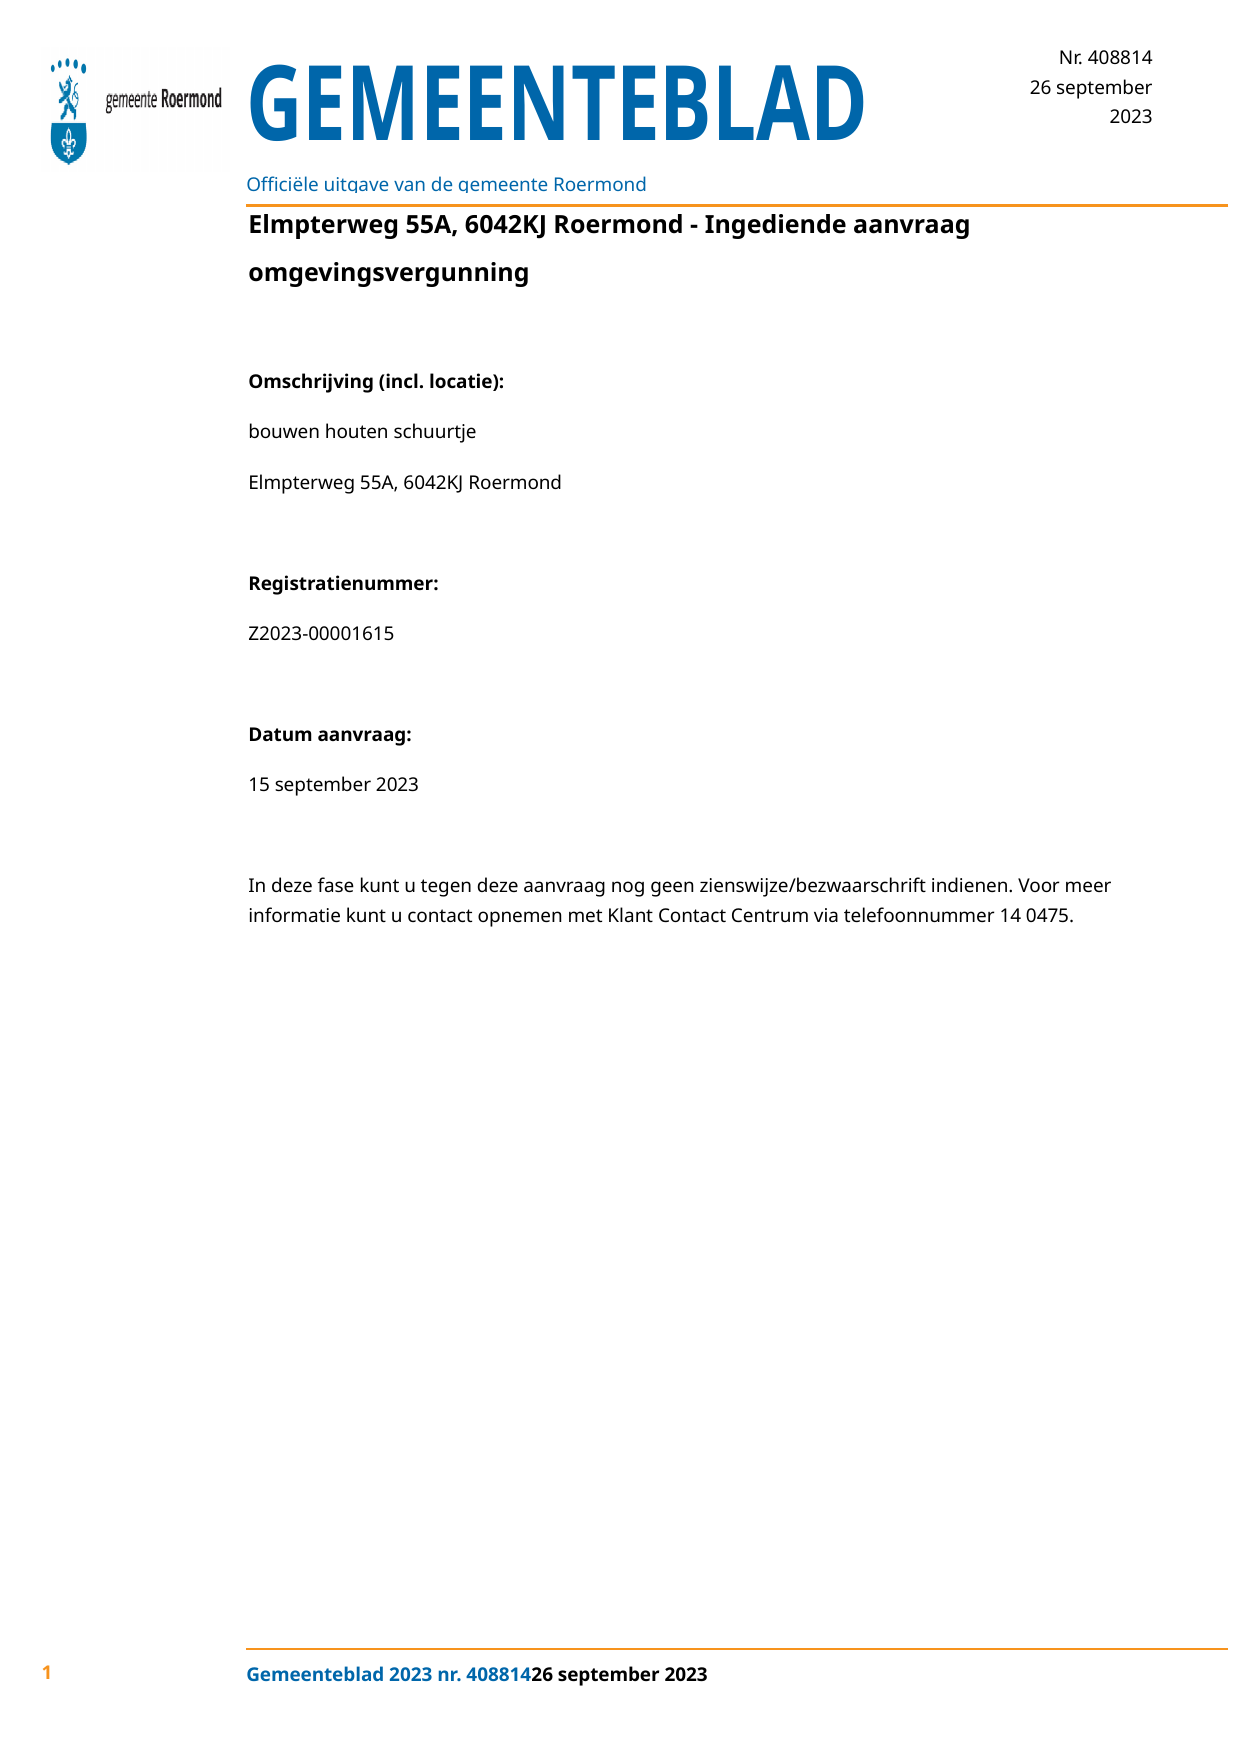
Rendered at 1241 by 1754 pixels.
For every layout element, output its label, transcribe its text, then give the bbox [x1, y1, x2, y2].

text Omschrijving (incl. locatie): [248, 368, 1152, 394]
text Z2023-00001615 [248, 620, 1152, 646]
text In deze fase kunt u tegen deze aanvraag nog geen zienswijze/bezwaarschrift indienen. Voor meer informatie kunt u contact opnemen met Klant Contact Centrum via telefoonnummer 14 0475. [248, 872, 1152, 928]
text Elmpterweg 55A, 6042KJ Roermond [248, 469, 1152, 495]
text Registratienummer: [248, 570, 1152, 596]
text 15 september 2023 [248, 772, 1152, 797]
text bouwen houten schuurtje [248, 419, 1152, 444]
picture [41, 47, 231, 172]
text Elmpterweg 55A, 6042KJ Roermond - Ingediende aanvraag omgevingsvergunning [248, 207, 1152, 288]
text Datum aanvraag: [248, 721, 1152, 747]
